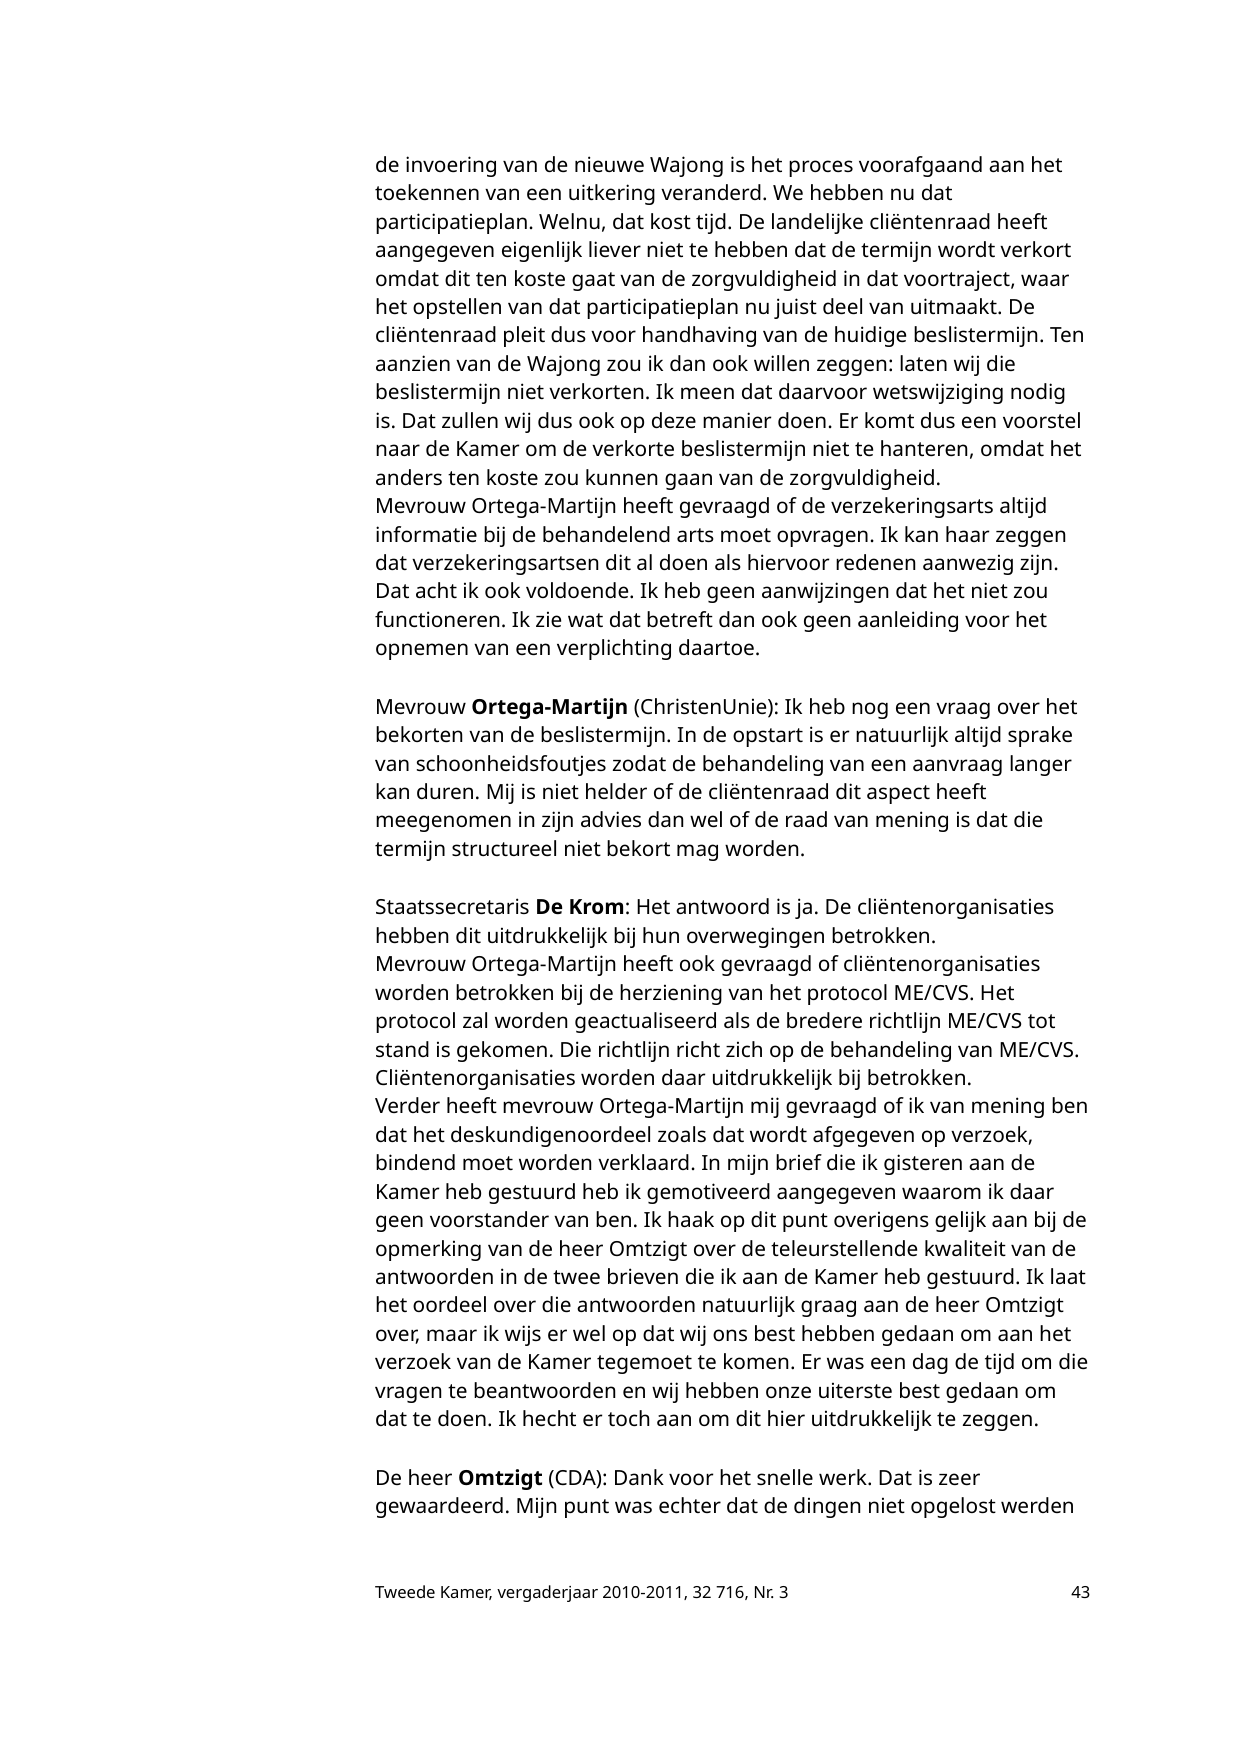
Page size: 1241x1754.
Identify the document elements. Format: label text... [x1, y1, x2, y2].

text de invoering van de nieuwe Wajong is het proces voorafgaand aan het toekennen van een uitkering veranderd. We hebben nu dat participatieplan. Welnu, dat kost tijd. De landelijke cliëntenraad heeft aangegeven eigenlijk liever niet te hebben dat de termijn wordt verkort omdat dit ten koste gaat van de zorgvuldigheid in dat voortraject, waar het opstellen van dat participatieplan nu juist deel van uitmaakt. De cliëntenraad pleit dus voor handhaving van de huidige beslistermijn. Ten aanzien van de Wajong zou ik dan ook willen zeggen: laten wij die beslistermijn niet verkorten. Ik meen dat daarvoor wetswijziging nodig is. Dat zullen wij dus ook op deze manier doen. Er komt dus een voorstel naar de Kamer om de verkorte beslistermijn niet te hanteren, omdat het anders ten koste zou kunnen gaan van de zorgvuldigheid. [375, 150, 1090, 491]
text De heer Omtzigt (CDA): Dank voor het snelle werk. Dat is zeer gewaardeerd. Mijn punt was echter dat de dingen niet opgelost werden [375, 1463, 1090, 1520]
text Mevrouw Ortega-Martijn heeft ook gevraagd of cliëntenorganisaties worden betrokken bij de herziening van het protocol ME/CVS. Het protocol zal worden geactualiseerd als de bredere richtlijn ME/CVS tot stand is gekomen. Die richtlijn richt zich op de behandeling van ME/CVS. Cliëntenorganisaties worden daar uitdrukkelijk bij betrokken. [375, 949, 1090, 1092]
text Mevrouw Ortega-Martijn (ChristenUnie): Ik heb nog een vraag over het bekorten van de beslistermijn. In de opstart is er natuurlijk altijd sprake van schoonheidsfoutjes zodat de behandeling van een aanvraag langer kan duren. Mij is niet helder of de cliëntenraad dit aspect heeft meegenomen in zijn advies dan wel of de raad van mening is dat die termijn structureel niet bekort mag worden. [375, 692, 1090, 862]
text Staatssecretaris De Krom: Het antwoord is ja. De cliëntenorganisaties hebben dit uitdrukkelijk bij hun overwegingen betrokken. [375, 892, 1090, 949]
text Mevrouw Ortega-Martijn heeft gevraagd of de verzekeringsarts altijd informatie bij de behandelend arts moet opvragen. Ik kan haar zeggen dat verzekeringsartsen dit al doen als hiervoor redenen aanwezig zijn. Dat acht ik ook voldoende. Ik heb geen aanwijzingen dat het niet zou functioneren. Ik zie wat dat betreft dan ook geen aanleiding voor het opnemen van een verplichting daartoe. [375, 491, 1090, 662]
text Verder heeft mevrouw Ortega-Martijn mij gevraagd of ik van mening ben dat het deskundigenoordeel zoals dat wordt afgegeven op verzoek, bindend moet worden verklaard. In mijn brief die ik gisteren aan de Kamer heb gestuurd heb ik gemotiveerd aangegeven waarom ik daar geen voorstander van ben. Ik haak op dit punt overigens gelijk aan bij de opmerking van de heer Omtzigt over de teleurstellende kwaliteit van de antwoorden in de twee brieven die ik aan de Kamer heb gestuurd. Ik laat het oordeel over die antwoorden natuurlijk graag aan de heer Omtzigt over, maar ik wijs er wel op dat wij ons best hebben gedaan om aan het verzoek van de Kamer tegemoet te komen. Er was een dag de tijd om die vragen te beantwoorden en wij hebben onze uiterste best gedaan om dat te doen. Ik hecht er toch aan om dit hier uitdrukkelijk te zeggen. [375, 1092, 1090, 1433]
